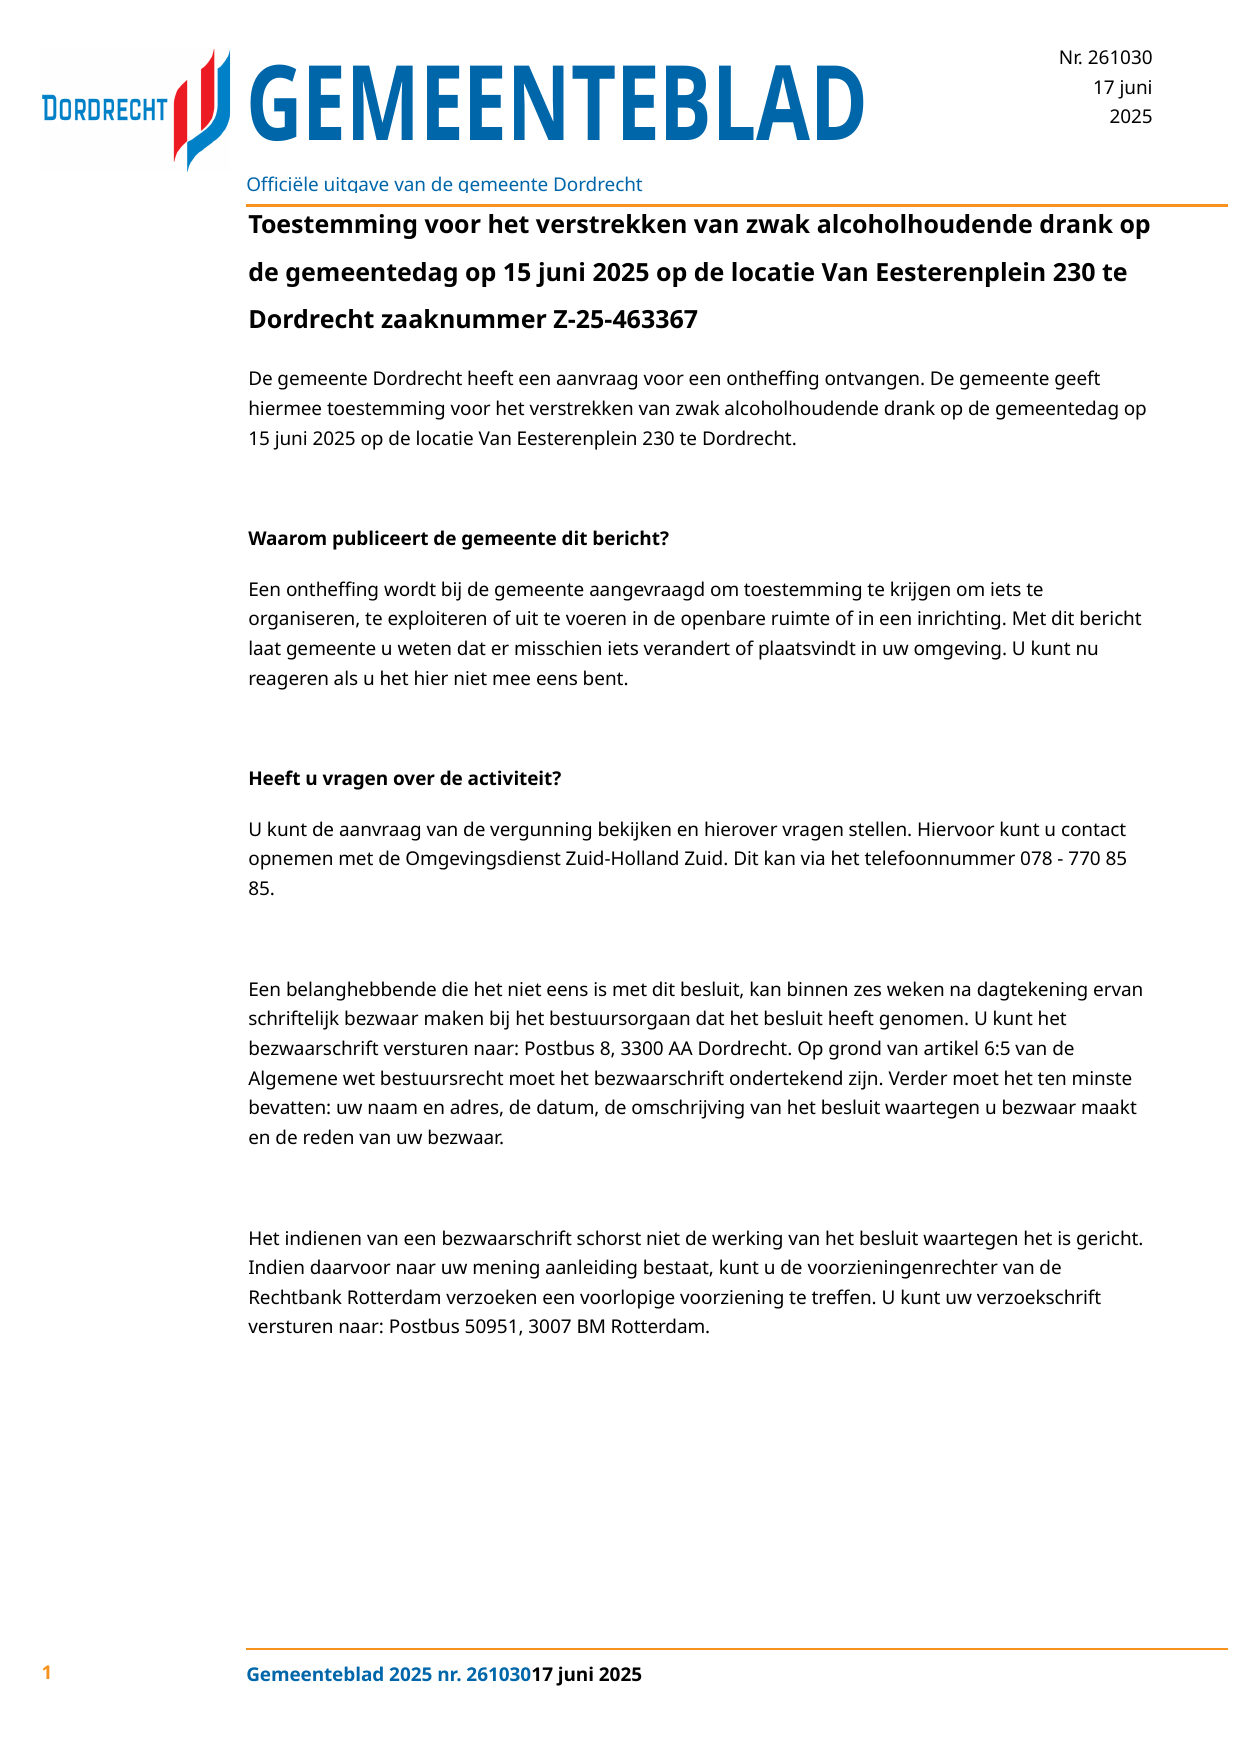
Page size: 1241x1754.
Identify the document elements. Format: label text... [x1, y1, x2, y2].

text Een belanghebbende die het niet eens is met dit besluit, kan binnen zes weken na dagtekening ervan schriftelijk bezwaar maken bij het bestuursorgaan dat het besluit heeft genomen. U kunt het bezwaarschrift versturen naar: Postbus 8, 3300 AA Dordrecht. Op grond van artikel 6:5 van de Algemene wet bestuursrecht moet het bezwaarschrift ondertekend zijn. Verder moet het ten minste bevatten: uw naam en adres, de datum, de omschrijving van het besluit waartegen u bezwaar maakt en de reden van uw bezwaar. [248, 976, 1152, 1149]
text De gemeente Dordrecht heeft een aanvraag voor een ontheffing ontvangen. De gemeente geeft hiermee toestemming voor het verstrekken van zwak alcoholhoudende drank op de gemeentedag op 15 juni 2025 op de locatie Van Eesterenplein 230 te Dordrecht. [248, 366, 1152, 450]
text Het indienen van een bezwaarschrift schorst niet de werking van het besluit waartegen het is gericht. Indien daarvoor naar uw mening aanleiding bestaat, kunt u de voorzieningenrechter van de Rechtbank Rotterdam verzoeken een voorlopige voorziening te treffen. U kunt uw verzoekschrift versturen naar: Postbus 50951, 3007 BM Rotterdam. [248, 1225, 1152, 1339]
text Waarom publiceert de gemeente dit bericht? [248, 526, 1152, 551]
text Een ontheffing wordt bij de gemeente aangevraagd om toestemming te krijgen om iets te organiseren, te exploiteren of uit te voeren in de openbare ruimte of in een inrichting. Met dit bericht laat gemeente u weten dat er misschien iets verandert of plaatsvindt in uw omgeving. U kunt nu reageren als u het hier niet mee eens bent. [248, 576, 1152, 690]
text U kunt de aanvraag van de vergunning bekijken en hierover vragen stellen. Hiervoor kunt u contact opnemen met de Omgevingsdienst Zuid-Holland Zuid. Dit kan via het telefoonnummer 078 - 770 85 85. [248, 816, 1152, 901]
picture [41, 47, 231, 172]
text Toestemming voor het verstrekken van zwak alcoholhoudende drank op de gemeentedag op 15 juni 2025 op de locatie Van Eesterenplein 230 te Dordrecht zaaknummer Z-25-463367 [248, 207, 1152, 336]
text Heeft u vragen over de activiteit? [248, 766, 1152, 791]
